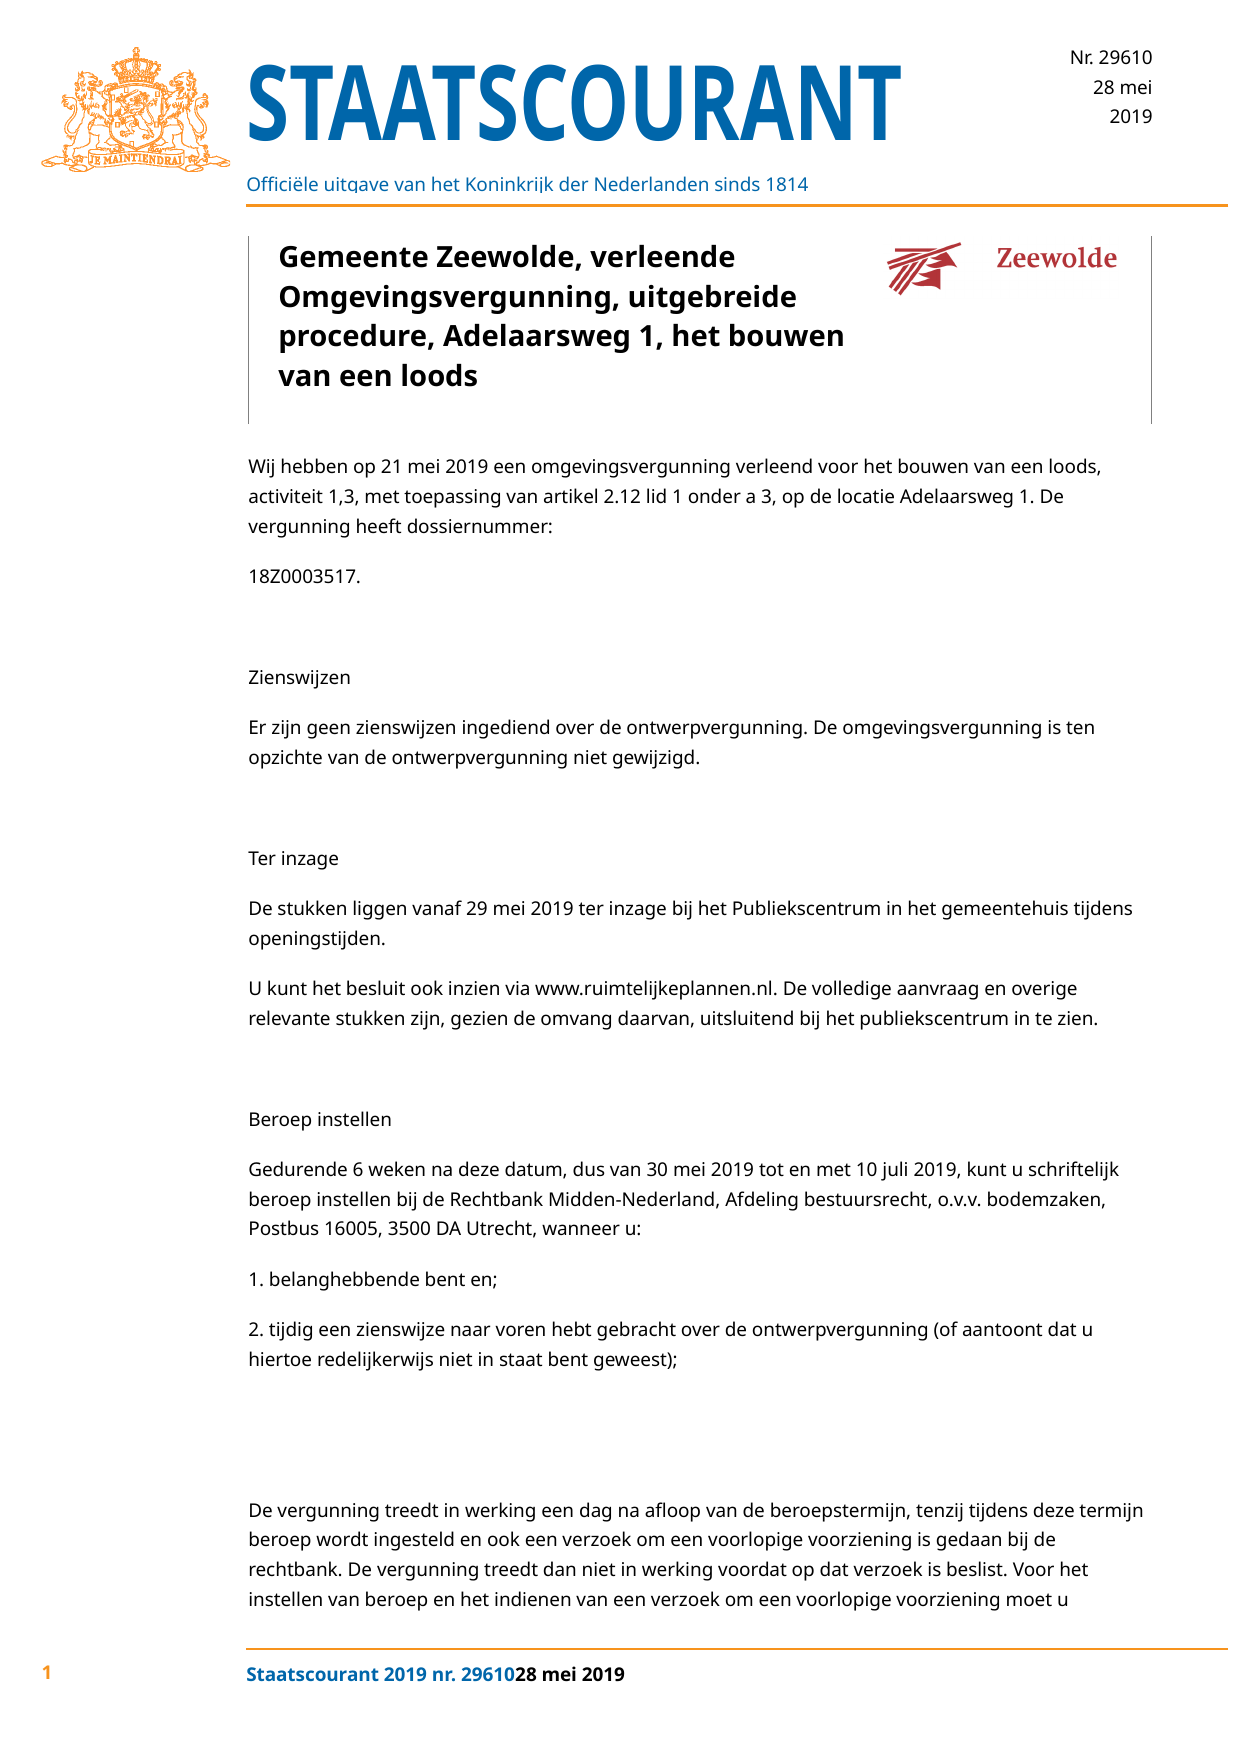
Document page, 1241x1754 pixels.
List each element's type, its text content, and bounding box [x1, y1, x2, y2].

text 1. belanghebbende bent en; [248, 1266, 1152, 1291]
text Wij hebben op 21 mei 2019 een omgevingsvergunning verleend voor het bouwen van een loods, activiteit 1,3, met toepassing van artikel 2.12 lid 1 onder a 3, op de locatie Adelaarsweg 1. De vergunning heeft dossiernummer: [248, 454, 1152, 538]
text Gedurende 6 weken na deze datum, dus van 30 mei 2019 tot en met 10 juli 2019, kunt u schriftelijk beroep instellen bij de Rechtbank Midden-Nederland, Afdeling bestuursrecht, o.v.v. bodemzaken, Postbus 16005, 3500 DA Utrecht, wanneer u: [248, 1156, 1152, 1241]
text Beroep instellen [248, 1106, 1152, 1131]
text Er zijn geen zienswijzen ingediend over de ontwerpvergunning. De omgevingsvergunning is ten opzichte van de ontwerpvergunning niet gewijzigd. [248, 714, 1152, 770]
text De stukken liggen vanaf 29 mei 2019 ter inzage bij het Publiekscentrum in het gemeentehuis tijdens openingstijden. [248, 895, 1152, 951]
text Zienswijzen [248, 664, 1152, 690]
text U kunt het besluit ook inzien via www.ruimtelijkeplannen.nl. De volledige aanvraag en overige relevante stukken zijn, gezien de omvang daarvan, uitsluitend bij het publiekscentrum in te zien. [248, 975, 1152, 1031]
picture [882, 236, 1119, 299]
text Ter inzage [248, 845, 1152, 871]
table_header Gemeente Zeewolde, verleende Omgevingsvergunning, uitgebreide procedure, Adelaarsweg 1, het bouwen van een loods [249, 236, 850, 424]
text 18Z0003517. [248, 563, 1152, 589]
text 2. tijdig een zienswijze naar voren hebt gebracht over de ontwerpvergunning (of aantoont dat u hiertoe redelijkerwijs niet in staat bent geweest); [248, 1316, 1152, 1371]
text De vergunning treedt in werking een dag na afloop van de beroepstermijn, tenzij tijdens deze termijn beroep wordt ingesteld en ook een verzoek om een voorlopige voorziening is gedaan bij de rechtbank. De vergunning treedt dan niet in werking voordat op dat verzoek is beslist. Voor het instellen van beroep en het indienen van een verzoek om een voorlopige voorziening moet u [248, 1497, 1152, 1611]
table_header [850, 236, 1151, 424]
picture [41, 47, 231, 172]
